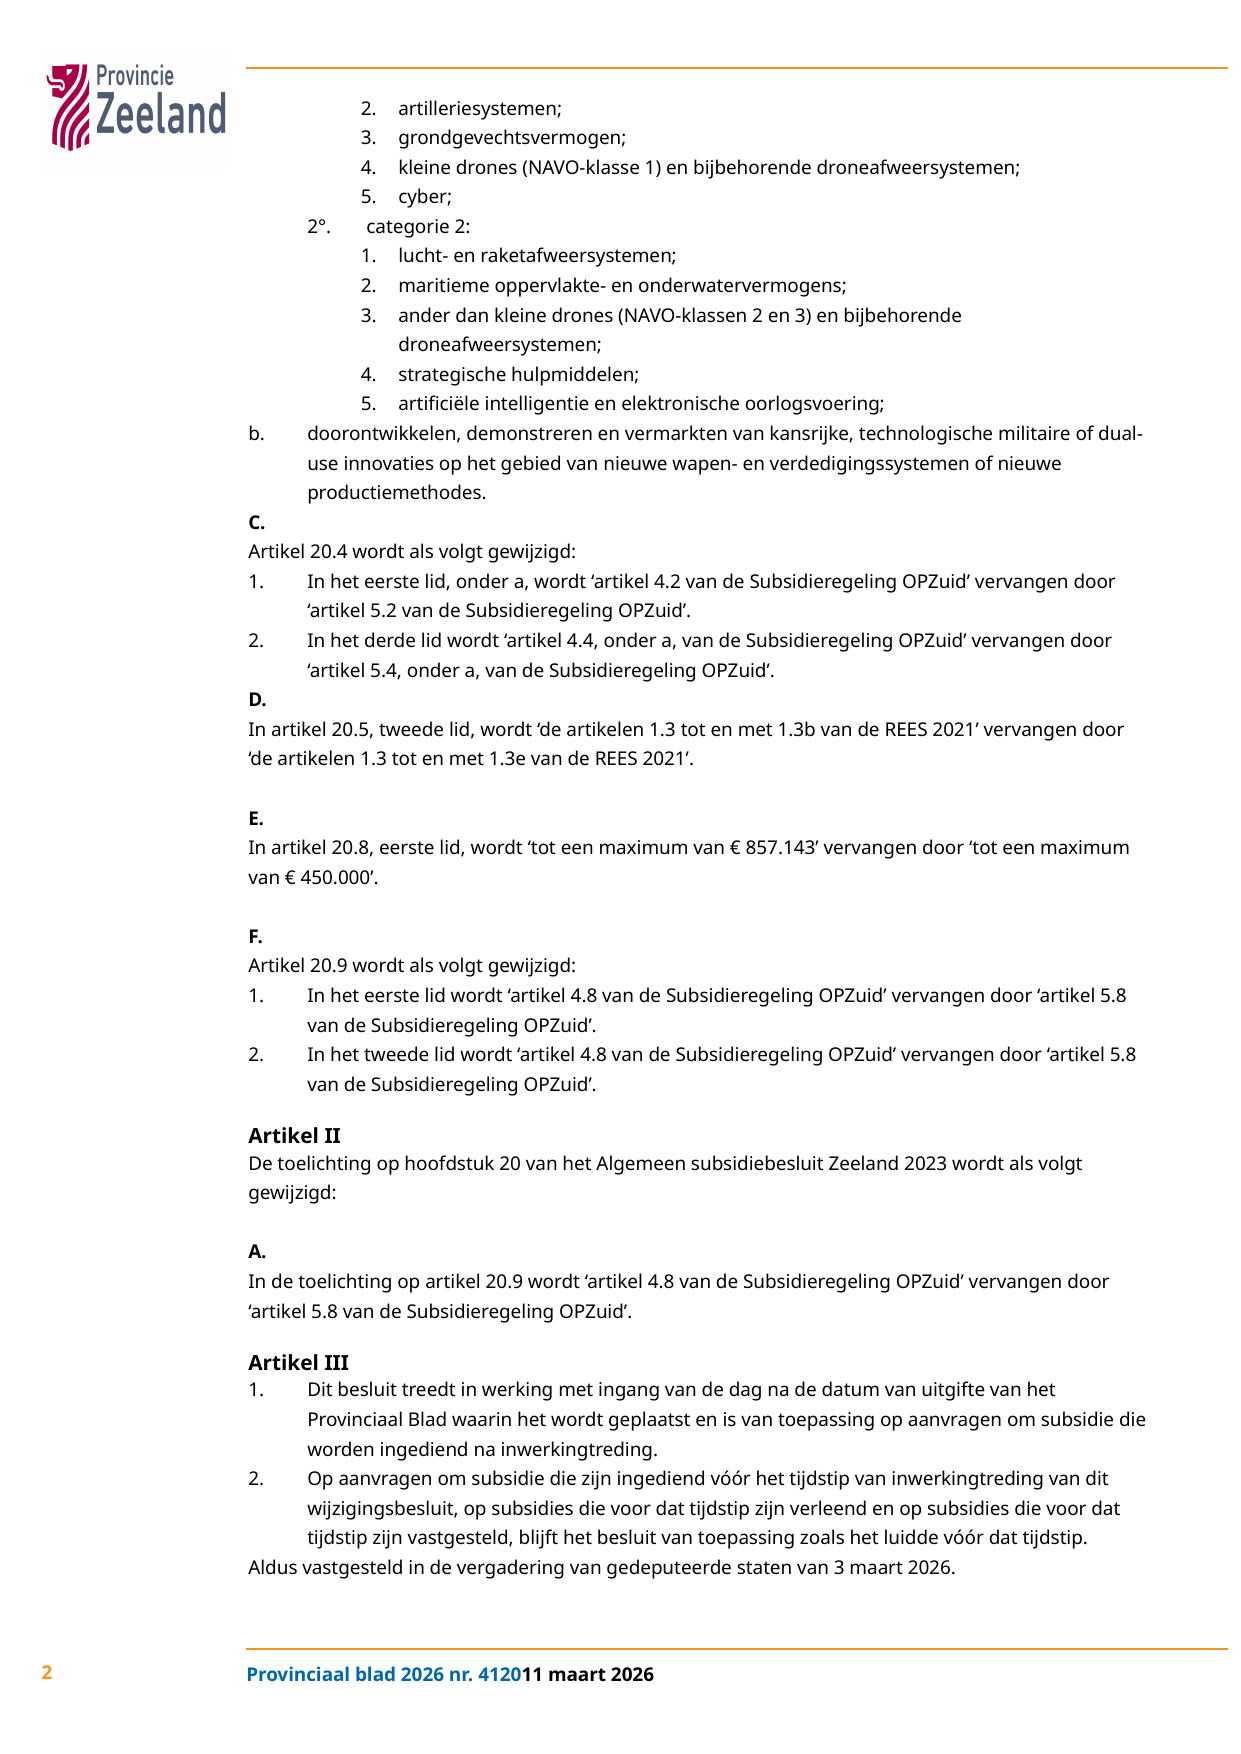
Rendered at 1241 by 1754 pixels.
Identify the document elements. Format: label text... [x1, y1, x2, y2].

list In het eerste lid wordt ‘artikel 4.8 van de Subsidieregeling OPZuid’ vervangen door ‘artikel 5.8 van de Subsidieregeling OPZuid’. [248, 982, 1152, 1038]
text In de toelichting op artikel 20.9 wordt ‘artikel 4.8 van de Subsidieregeling OPZuid’ vervangen door ‘artikel 5.8 van de Subsidieregeling OPZuid’. [248, 1268, 1152, 1323]
list Op aanvragen om subsidie die zijn ingediend vóór het tijdstip van inwerkingtreding van dit wijzigingsbesluit, op subsidies die voor dat tijdstip zijn verleend en op subsidies die voor dat tijdstip zijn vastgesteld, blijft het besluit van toepassing zoals het luidde vóór dat tijdstip. [248, 1465, 1152, 1550]
text Artikel 20.4 wordt als volgt gewijzigd: [248, 538, 1152, 564]
list artilleriesystemen; [361, 95, 1152, 121]
list categorie 2: [307, 213, 1152, 239]
list lucht- en raketafweersystemen; [361, 243, 1152, 268]
text Artikel 20.9 wordt als volgt gewijzigd: [248, 953, 1152, 978]
text Artikel II [248, 1121, 1152, 1150]
list In het tweede lid wordt ‘artikel 4.8 van de Subsidieregeling OPZuid’ vervangen door ‘artikel 5.8 van de Subsidieregeling OPZuid’. [248, 1041, 1152, 1097]
text In artikel 20.8, eerste lid, wordt ‘tot een maximum van € 857.143’ vervangen door ‘tot een maximum van € 450.000’. [248, 834, 1152, 890]
picture [41, 47, 231, 172]
list In het derde lid wordt ‘artikel 4.4, onder a, van de Subsidieregeling OPZuid’ vervangen door ‘artikel 5.4, onder a, van de Subsidieregeling OPZuid’. [248, 627, 1152, 683]
text In artikel 20.5, tweede lid, wordt ‘de artikelen 1.3 tot en met 1.3b van de REES 2021’ vervangen door ‘de artikelen 1.3 tot en met 1.3e van de REES 2021’. [248, 716, 1152, 771]
text C. [248, 509, 1152, 535]
list doorontwikkelen, demonstreren en vermarkten van kansrijke, technologische militaire of dual-use innovaties op het gebied van nieuwe wapen- en verdedigingssystemen of nieuwe productiemethodes. [248, 420, 1152, 505]
text Aldus vastgesteld in de vergadering van gedeputeerde staten van 3 maart 2026. [248, 1554, 1152, 1580]
text F. [248, 923, 1152, 949]
text A. [248, 1239, 1152, 1264]
text Artikel III [248, 1348, 1152, 1377]
list maritieme oppervlakte- en onderwatervermogens; [361, 272, 1152, 298]
list Dit besluit treedt in werking met ingang van de dag na de datum van uitgifte van het Provinciaal Blad waarin het wordt geplaatst en is van toepassing op aanvragen om subsidie die worden ingediend na inwerkingtreding. [248, 1377, 1152, 1462]
list ander dan kleine drones (NAVO-klassen 2 en 3) en bijbehorende droneafweersystemen; [361, 302, 1152, 357]
list artificiële intelligentie en elektronische oorlogsvoering; [361, 391, 1152, 416]
list grondgevechtsvermogen; [361, 124, 1152, 150]
text De toelichting op hoofdstuk 20 van het Algemeen subsidiebesluit Zeeland 2023 wordt als volgt gewijzigd: [248, 1150, 1152, 1205]
list cyber; [361, 183, 1152, 209]
list kleine drones (NAVO-klasse 1) en bijbehorende droneafweersystemen; [361, 154, 1152, 180]
list strategische hulpmiddelen; [361, 361, 1152, 387]
text D. [248, 686, 1152, 712]
list In het eerste lid, onder a, wordt ‘artikel 4.2 van de Subsidieregeling OPZuid’ vervangen door ‘artikel 5.2 van de Subsidieregeling OPZuid’. [248, 568, 1152, 623]
text E. [248, 805, 1152, 831]
